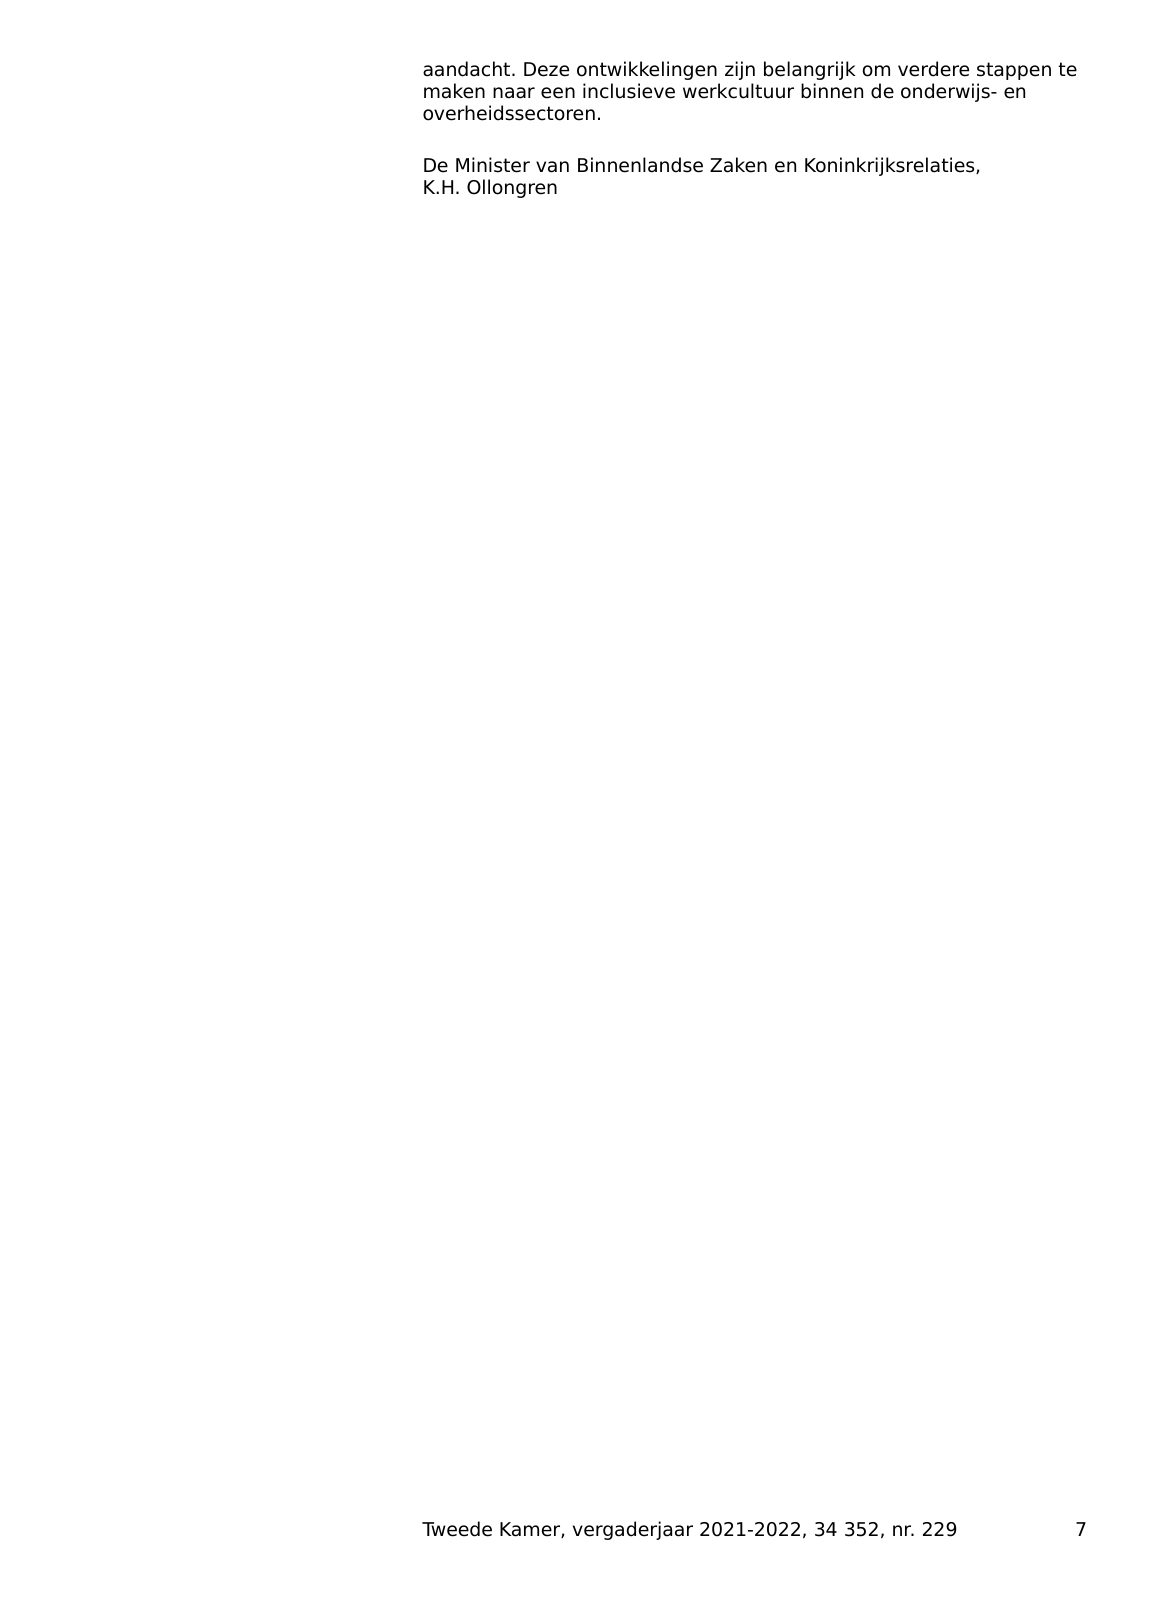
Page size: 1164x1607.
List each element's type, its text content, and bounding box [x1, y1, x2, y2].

text aandacht. Deze ontwikkelingen zijn belangrijk om verdere stappen te maken naar een inclusieve werkcultuur binnen de onderwijs- en overheidssectoren. [422, 59, 1087, 125]
text De Minister van Binnenlandse Zaken en Koninkrijksrelaties, K.H. Ollongren [422, 155, 1087, 199]
